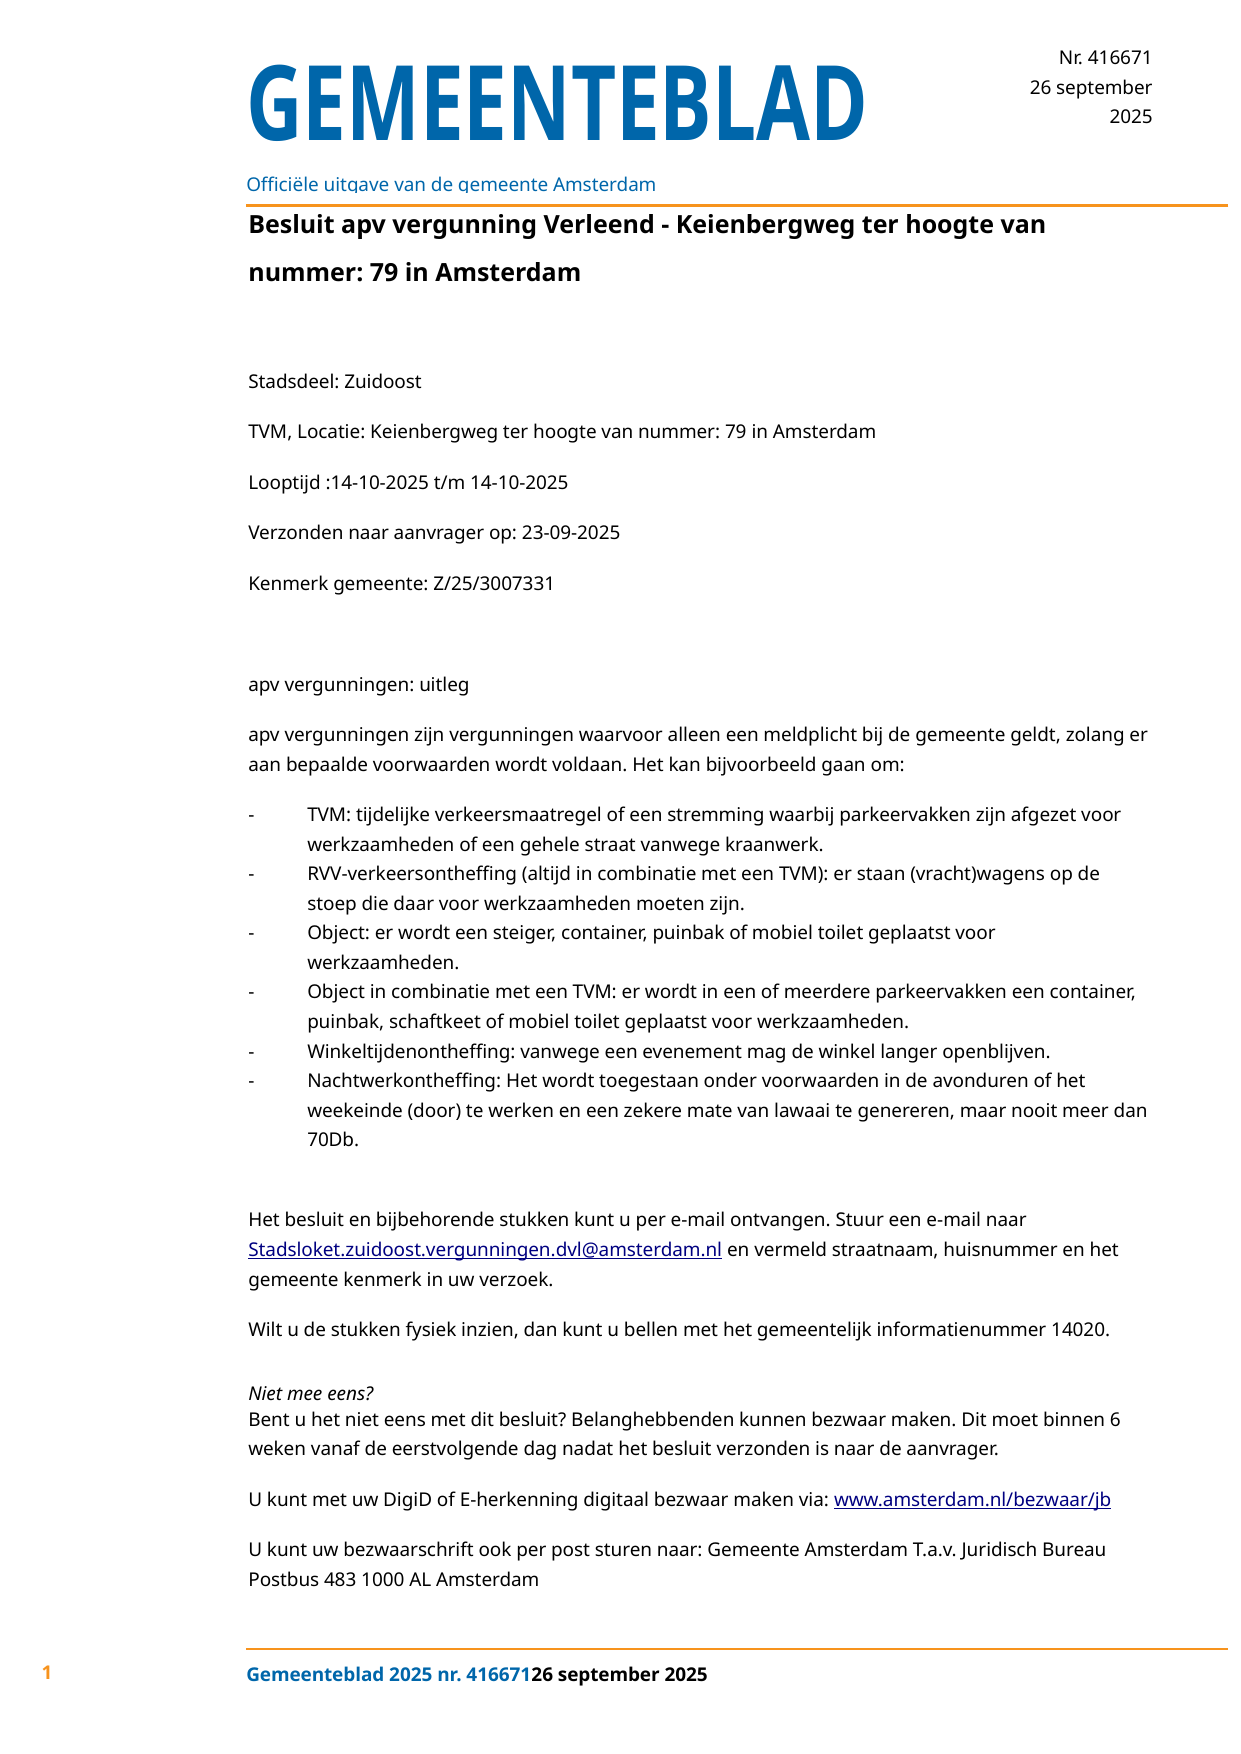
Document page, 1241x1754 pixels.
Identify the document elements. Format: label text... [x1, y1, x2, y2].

text apv vergunningen: uitleg [248, 671, 1152, 697]
list Object in combinatie met een TVM: er wordt in een of meerdere parkeervakken een container, puinbak, schaftkeet of mobiel toilet geplaatst voor werkzaamheden. [248, 979, 1152, 1034]
text Kenmerk gemeente: Z/25/3007331 [248, 570, 1152, 596]
text Bent u het niet eens met dit besluit? Belanghebbenden kunnen bezwaar maken. Dit moet binnen 6 weken vanaf de eerstvolgende dag nadat het besluit verzonden is naar de aanvrager. [248, 1406, 1152, 1461]
list TVM: tijdelijke verkeersmaatregel of een stremming waarbij parkeervakken zijn afgezet voor werkzaamheden of een gehele straat vanwege kraanwerk. [248, 801, 1152, 857]
text Verzonden naar aanvrager op: 23-09-2025 [248, 519, 1152, 545]
text Looptijd :14-10-2025 t/m 14-10-2025 [248, 469, 1152, 495]
text Niet mee eens? [248, 1380, 1152, 1406]
text TVM, Locatie: Keienbergweg ter hoogte van nummer: 79 in Amsterdam [248, 419, 1152, 444]
text Stadsdeel: Zuidoost [248, 368, 1152, 394]
text U kunt met uw DigiD of E-herkenning digitaal bezwaar maken via: www.amsterdam.nl/bezwaar/jb [248, 1486, 1152, 1512]
text Wilt u de stukken fysiek inzien, dan kunt u bellen met het gemeentelijk informatienummer 14020. [248, 1316, 1152, 1342]
text Het besluit en bijbehorende stukken kunt u per e-mail ontvangen. Stuur een e-mail naar Stadsloket.zuidoost.vergunningen.dvl@amsterdam.nl en vermeld straatnaam, huisnummer en het gemeente kenmerk in uw verzoek. [248, 1207, 1152, 1292]
text U kunt uw bezwaarschrift ook per post sturen naar: Gemeente Amsterdam T.a.v. Juridisch Bureau Postbus 483 1000 AL Amsterdam [248, 1536, 1152, 1592]
list RVV-verkeersontheffing (altijd in combinatie met een TVM): er staan (vracht)wagens op de stoep die daar voor werkzaamheden moeten zijn. [248, 860, 1152, 916]
list Object: er wordt een steiger, container, puinbak of mobiel toilet geplaatst voor werkzaamheden. [248, 919, 1152, 975]
list Winkeltijdenontheffing: vanwege een evenement mag de winkel langer openblijven. [248, 1038, 1152, 1064]
text Besluit apv vergunning Verleend - Keienbergweg ter hoogte van nummer: 79 in Amsterdam [248, 207, 1152, 288]
list Nachtwerkontheffing: Het wordt toegestaan onder voorwaarden in de avonduren of het weekeinde (door) te werken en een zekere mate van lawaai te genereren, maar nooit meer dan 70Db. [248, 1067, 1152, 1152]
text apv vergunningen zijn vergunningen waarvoor alleen een meldplicht bij de gemeente geldt, zolang er aan bepaalde voorwaarden wordt voldaan. Het kan bijvoorbeeld gaan om: [248, 721, 1152, 777]
picture [41, 47, 231, 172]
